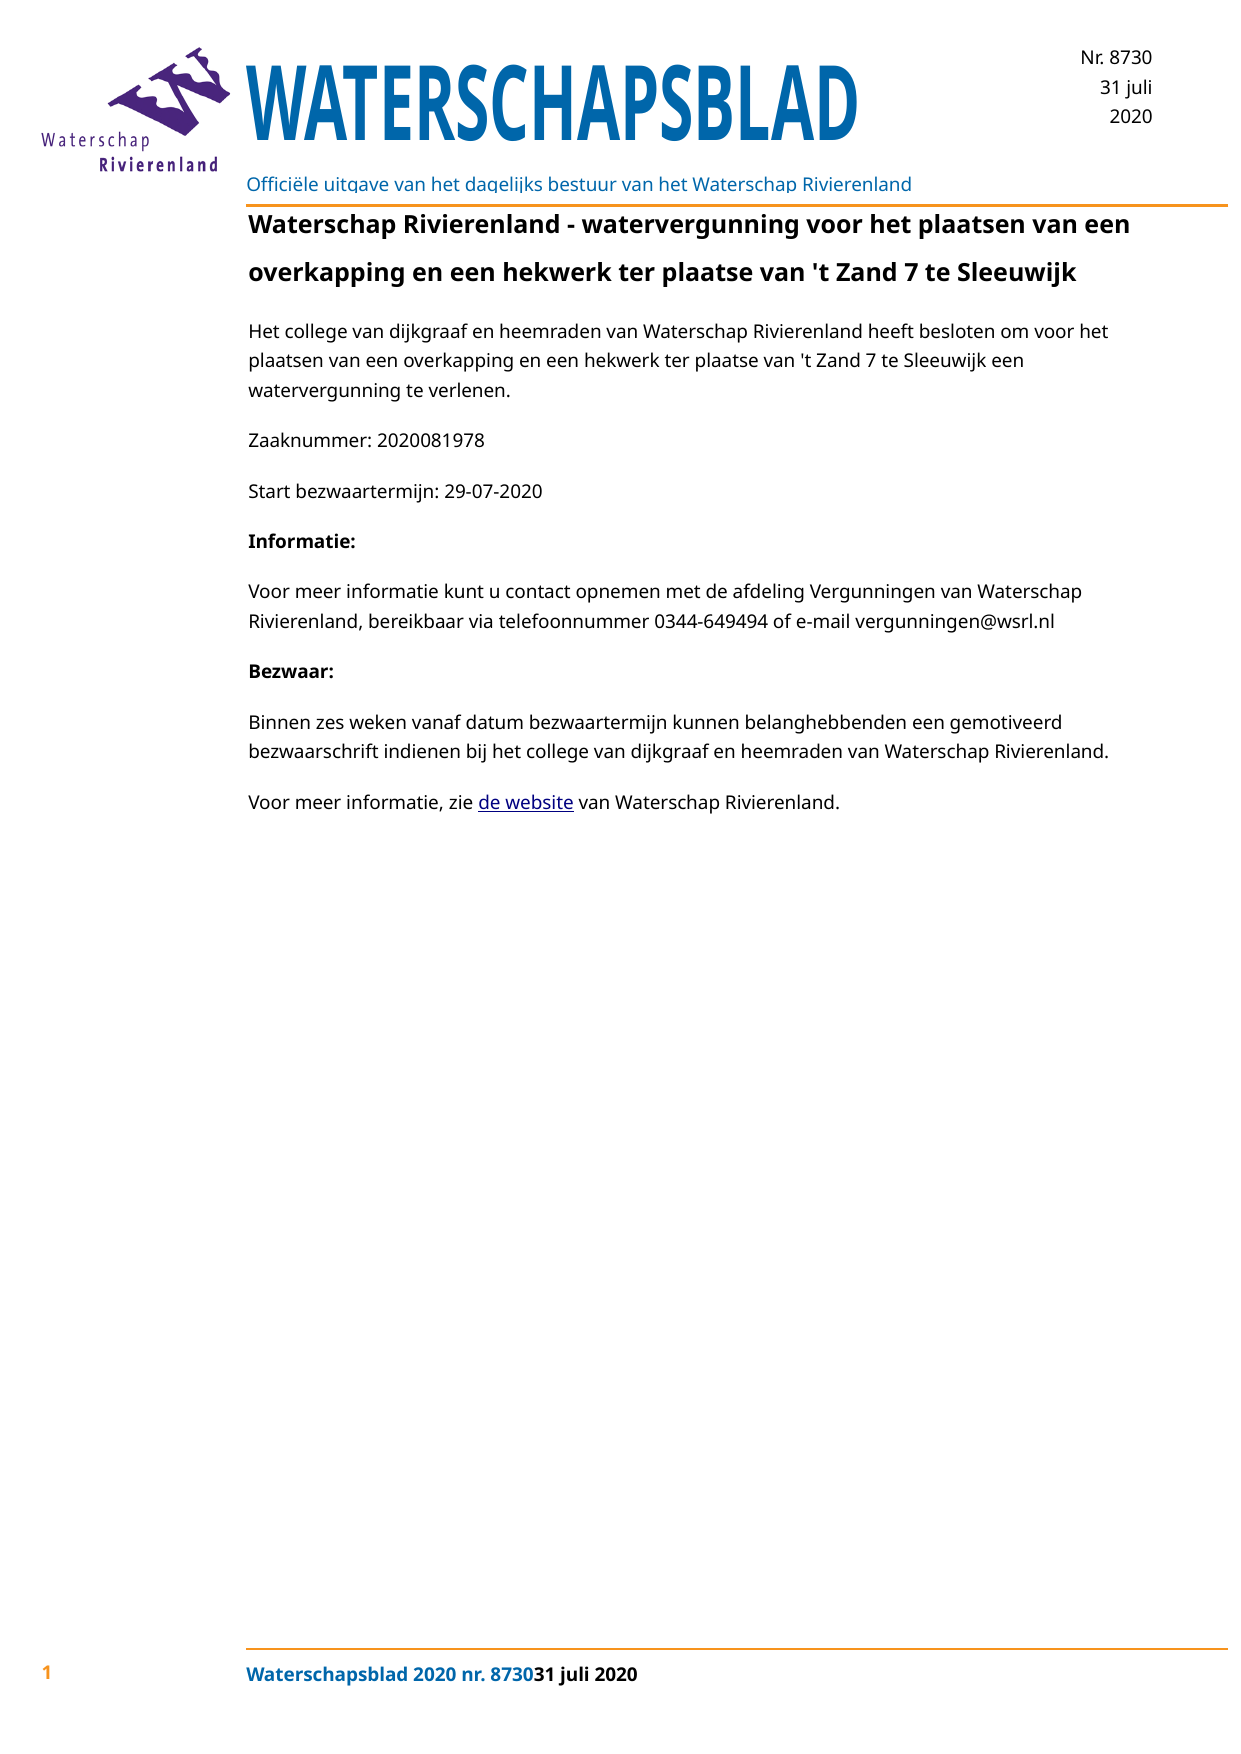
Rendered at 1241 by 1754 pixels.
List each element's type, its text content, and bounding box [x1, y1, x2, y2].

picture [41, 47, 231, 172]
text Informatie: [248, 528, 1152, 554]
text Waterschap Rivierenland - watervergunning voor het plaatsen van een overkapping en een hekwerk ter plaatse van 't Zand 7 te Sleeuwijk [248, 207, 1152, 288]
text Het college van dijkgraaf en heemraden van Waterschap Rivierenland heeft besloten om voor het plaatsen van een overkapping en een hekwerk ter plaatse van 't Zand 7 te Sleeuwijk een watervergunning te verlenen. [248, 318, 1152, 403]
text Binnen zes weken vanaf datum bezwaartermijn kunnen belanghebbenden een gemotiveerd bezwaarschrift indienen bij het college van dijkgraaf en heemraden van Waterschap Rivierenland. [248, 709, 1152, 764]
text Voor meer informatie, zie de website van Waterschap Rivierenland. [248, 789, 1152, 815]
text Voor meer informatie kunt u contact opnemen met de afdeling Vergunningen van Waterschap Rivierenland, bereikbaar via telefoonnummer 0344-649494 of e-mail vergunningen@wsrl.nl [248, 579, 1152, 634]
text Zaaknummer: 2020081978 [248, 427, 1152, 453]
text Bezwaar: [248, 659, 1152, 684]
text Start bezwaartermijn: 29-07-2020 [248, 478, 1152, 504]
